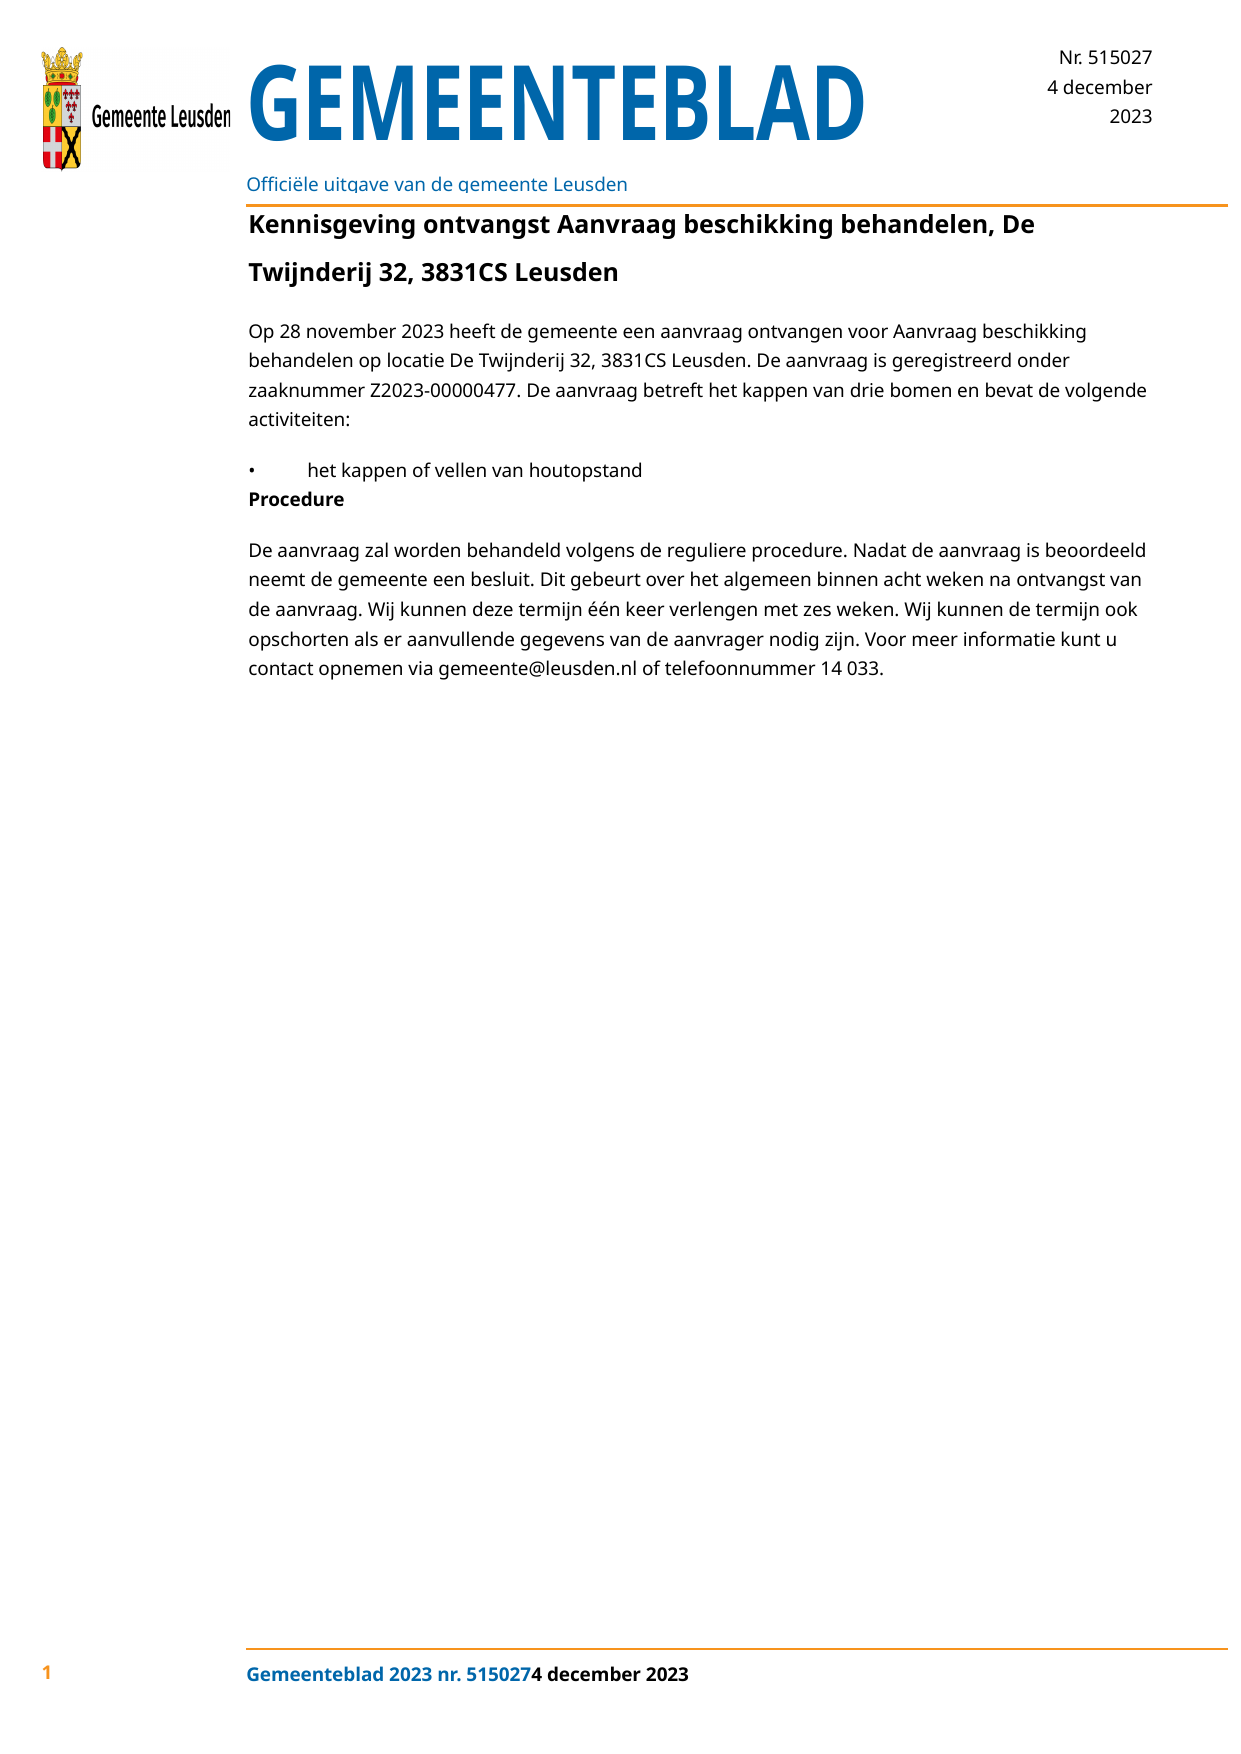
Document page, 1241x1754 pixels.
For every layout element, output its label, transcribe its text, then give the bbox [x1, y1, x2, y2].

text Procedure [248, 487, 1152, 512]
text Op 28 november 2023 heeft de gemeente een aanvraag ontvangen voor Aanvraag beschikking behandelen op locatie De Twijnderij 32, 3831CS Leusden. De aanvraag is geregistreerd onder zaaknummer Z2023-00000477. De aanvraag betreft het kappen van drie bomen en bevat de volgende activiteiten: [248, 318, 1152, 432]
picture [41, 47, 231, 172]
text Kennisgeving ontvangst Aanvraag beschikking behandelen, De Twijnderij 32, 3831CS Leusden [248, 207, 1152, 288]
list het kappen of vellen van houtopstand [248, 457, 1152, 483]
text De aanvraag zal worden behandeld volgens de reguliere procedure. Nadat de aanvraag is beoordeeld neemt de gemeente een besluit. Dit gebeurt over het algemeen binnen acht weken na ontvangst van de aanvraag. Wij kunnen deze termijn één keer verlengen met zes weken. Wij kunnen de termijn ook opschorten als er aanvullende gegevens van de aanvrager nodig zijn. Voor meer informatie kunt u contact opnemen via gemeente@leusden.nl of telefoonnummer 14 033. [248, 537, 1152, 681]
